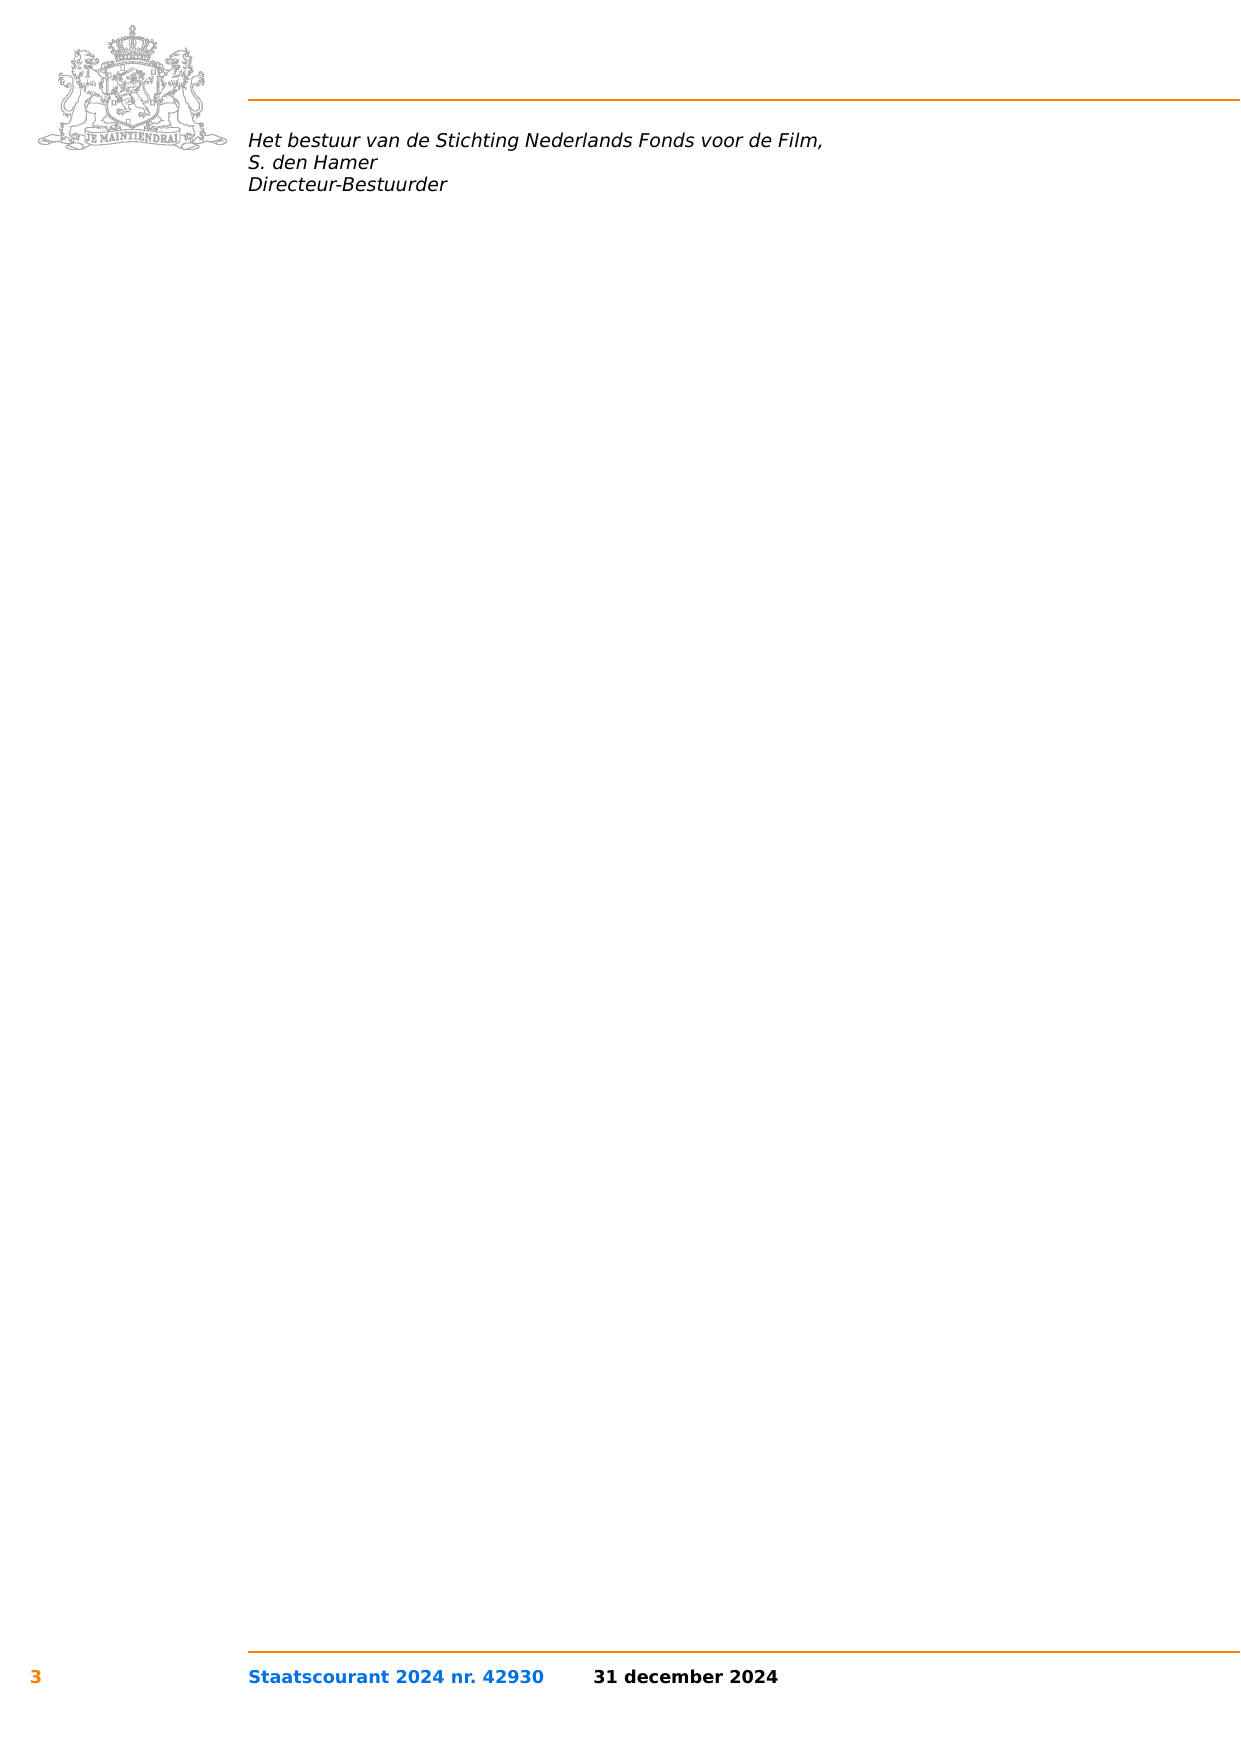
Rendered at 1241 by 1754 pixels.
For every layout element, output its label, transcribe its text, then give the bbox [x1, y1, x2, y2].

text Het bestuur van de Stichting Nederlands Fonds voor de Film, S. den Hamer Directeur-Bestuurder [248, 130, 1163, 196]
picture [38, 25, 227, 150]
